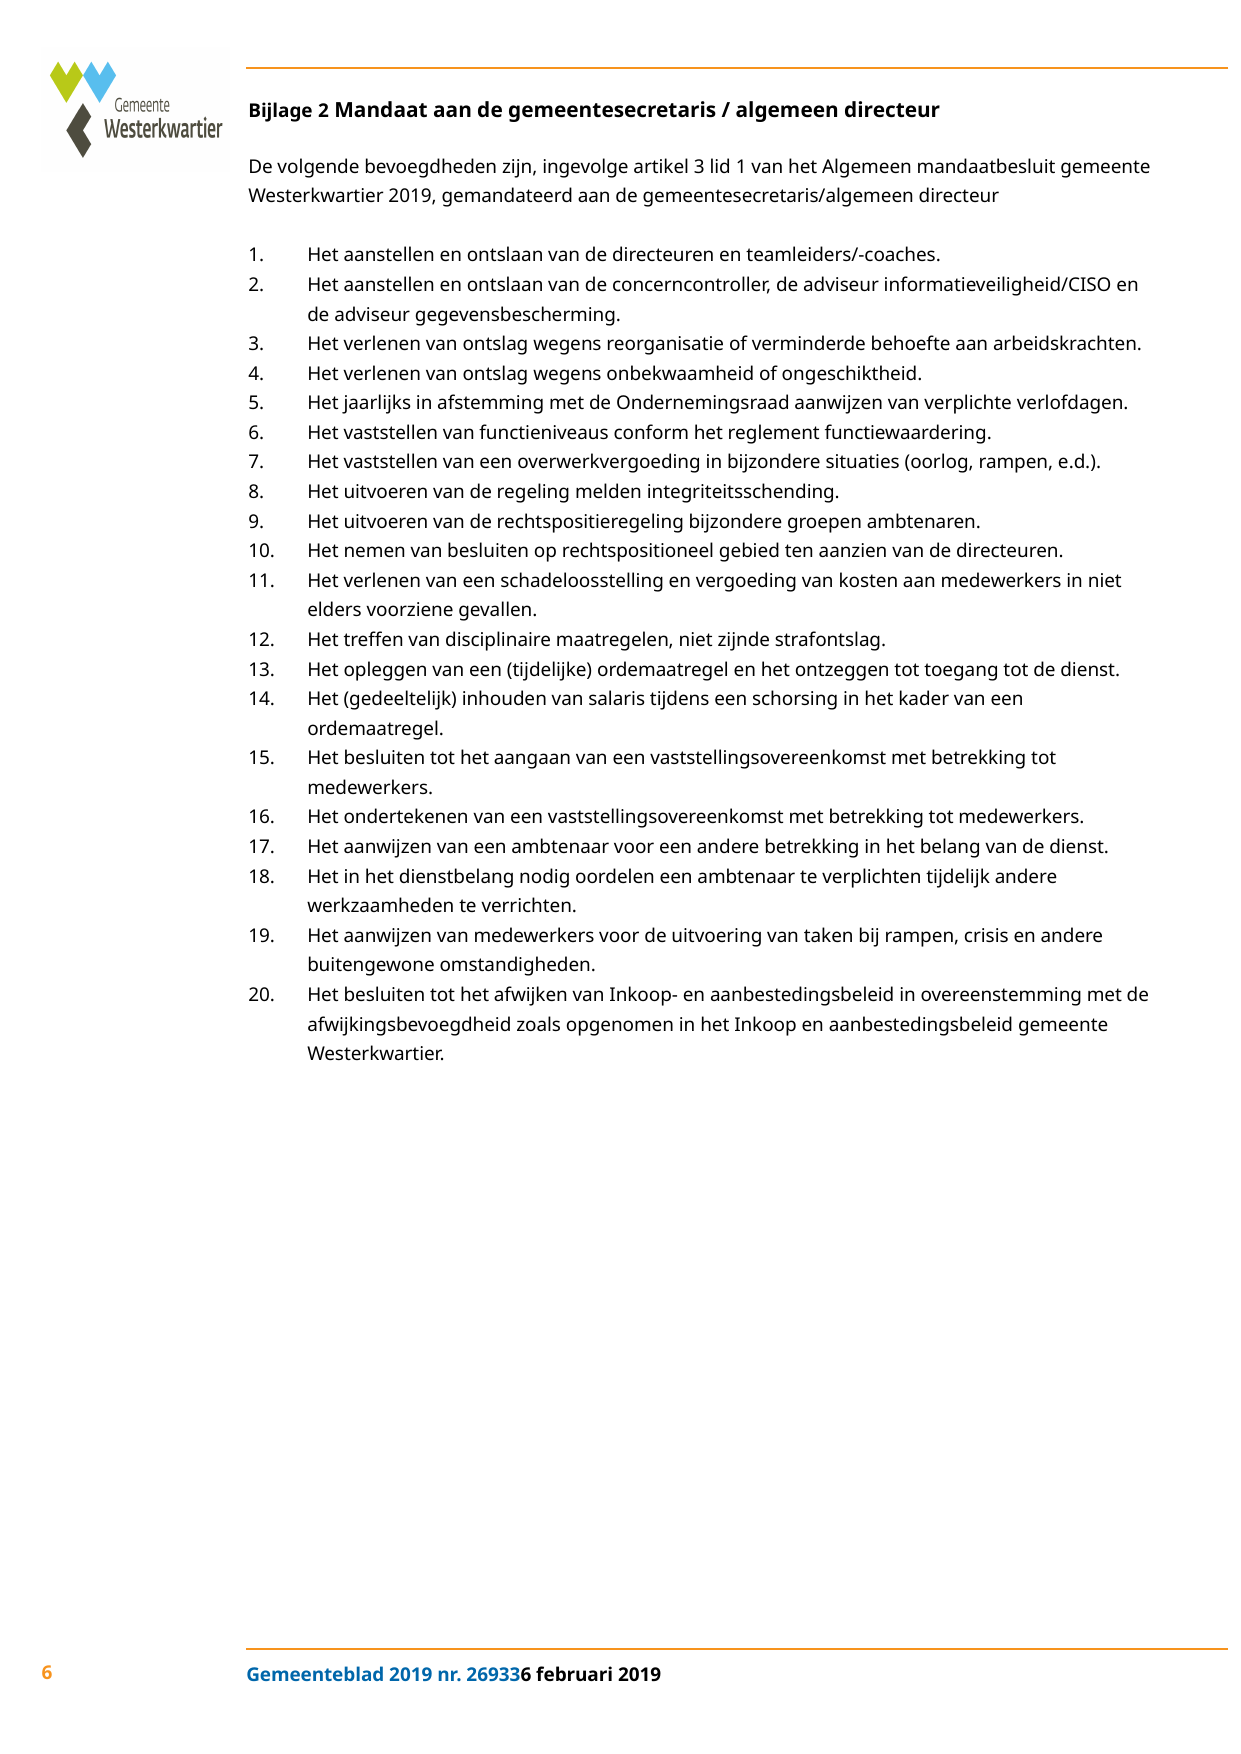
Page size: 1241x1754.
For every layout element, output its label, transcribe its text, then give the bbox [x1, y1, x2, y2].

list Het nemen van besluiten op rechtspositioneel gebied ten aanzien van de directeuren. [248, 537, 1152, 563]
list Het aanstellen en ontslaan van de concerncontroller, de adviseur informatieveiligheid/CISO en de adviseur gegevensbescherming. [248, 271, 1152, 327]
list Het aanstellen en ontslaan van de directeuren en teamleiders/-coaches. [248, 242, 1152, 267]
list Het aanwijzen van een ambtenaar voor een andere betrekking in het belang van de dienst. [248, 833, 1152, 859]
list Het verlenen van ontslag wegens reorganisatie of verminderde behoefte aan arbeidskrachten. [248, 330, 1152, 356]
list Het aanwijzen van medewerkers voor de uitvoering van taken bij rampen, crisis en andere buitengewone omstandigheden. [248, 922, 1152, 977]
text De volgende bevoegdheden zijn, ingevolge artikel 3 lid 1 van het Algemeen mandaatbesluit gemeente Westerkwartier 2019, gemandateerd aan de gemeentesecretaris/algemeen directeur [248, 153, 1152, 208]
list Het vaststellen van functieniveaus conform het reglement functiewaardering. [248, 419, 1152, 445]
list Het besluiten tot het aangaan van een vaststellingsovereenkomst met betrekking tot medewerkers. [248, 744, 1152, 800]
list Het vaststellen van een overwerkvergoeding in bijzondere situaties (oorlog, rampen, e.d.). [248, 449, 1152, 474]
text Bijlage 2 Mandaat aan de gemeentesecretaris / algemeen directeur [248, 95, 1152, 123]
list Het in het dienstbelang nodig oordelen een ambtenaar te verplichten tijdelijk andere werkzaamheden te verrichten. [248, 863, 1152, 918]
list Het verlenen van ontslag wegens onbekwaamheid of ongeschiktheid. [248, 360, 1152, 386]
list Het besluiten tot het afwijken van Inkoop- en aanbestedingsbeleid in overeenstemming met de afwijkingsbevoegdheid zoals opgenomen in het Inkoop en aanbestedingsbeleid gemeente Westerkwartier. [248, 981, 1152, 1066]
list Het treffen van disciplinaire maatregelen, niet zijnde strafontslag. [248, 626, 1152, 652]
picture [41, 47, 231, 172]
list Het uitvoeren van de regeling melden integriteitsschending. [248, 478, 1152, 504]
list Het (gedeeltelijk) inhouden van salaris tijdens een schorsing in het kader van een ordemaatregel. [248, 685, 1152, 741]
list Het jaarlijks in afstemming met de Ondernemingsraad aanwijzen van verplichte verlofdagen. [248, 389, 1152, 415]
list Het opleggen van een (tijdelijke) ordemaatregel en het ontzeggen tot toegang tot de dienst. [248, 656, 1152, 682]
list Het verlenen van een schadeloosstelling en vergoeding van kosten aan medewerkers in niet elders voorziene gevallen. [248, 567, 1152, 622]
list Het ondertekenen van een vaststellingsovereenkomst met betrekking tot medewerkers. [248, 804, 1152, 829]
list Het uitvoeren van de rechtspositieregeling bijzondere groepen ambtenaren. [248, 508, 1152, 534]
